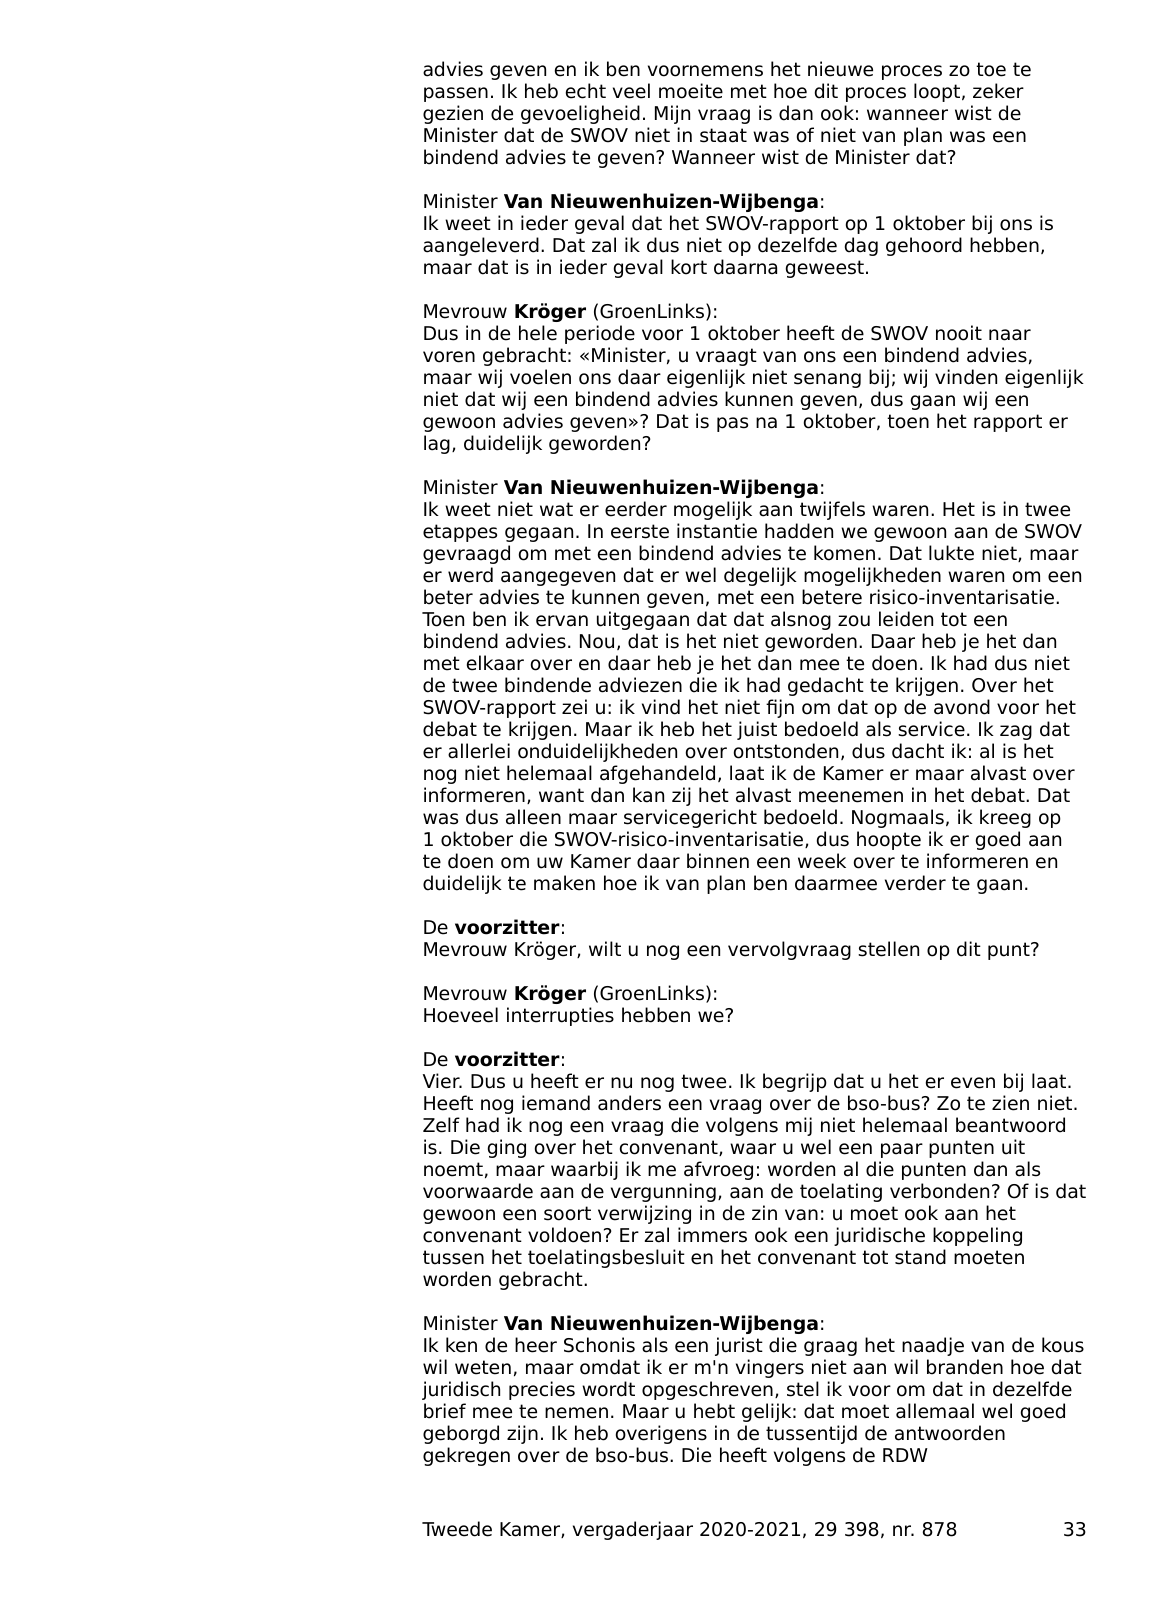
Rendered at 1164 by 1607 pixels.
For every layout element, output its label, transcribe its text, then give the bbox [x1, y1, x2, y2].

text Ik weet in ieder geval dat het SWOV-rapport op 1 oktober bij ons is aangeleverd. Dat zal ik dus niet op dezelfde dag gehoord hebben, maar dat is in ieder geval kort daarna geweest. [422, 213, 1087, 279]
text Minister Van Nieuwenhuizen-Wijbenga: [422, 477, 1087, 499]
text Minister Van Nieuwenhuizen-Wijbenga: [422, 191, 1087, 213]
text Mevrouw Kröger, wilt u nog een vervolgvraag stellen op dit punt? [422, 939, 1087, 961]
text Ik ken de heer Schonis als een jurist die graag het naadje van de kous wil weten, maar omdat ik er m'n vingers niet aan wil branden hoe dat juridisch precies wordt opgeschreven, stel ik voor om dat in dezelfde brief mee te nemen. Maar u hebt gelijk: dat moet allemaal wel goed geborgd zijn. Ik heb overigens in de tussentijd de antwoorden gekregen over de bso-bus. Die heeft volgens de RDW [422, 1335, 1087, 1467]
text Minister Van Nieuwenhuizen-Wijbenga: [422, 1313, 1087, 1335]
text Hoeveel interrupties hebben we? [422, 1005, 1087, 1027]
text De voorzitter: [422, 1049, 1087, 1071]
text Dus in de hele periode voor 1 oktober heeft de SWOV nooit naar voren gebracht: «Minister, u vraagt van ons een bindend advies, maar wij voelen ons daar eigenlijk niet senang bij; wij vinden eigenlijk niet dat wij een bindend advies kunnen geven, dus gaan wij een gewoon advies geven»? Dat is pas na 1 oktober, toen het rapport er lag, duidelijk geworden? [422, 323, 1087, 455]
text Mevrouw Kröger (GroenLinks): [422, 983, 1087, 1005]
text Ik weet niet wat er eerder mogelijk aan twijfels waren. Het is in twee etappes gegaan. In eerste instantie hadden we gewoon aan de SWOV gevraagd om met een bindend advies te komen. Dat lukte niet, maar er werd aangegeven dat er wel degelijk mogelijkheden waren om een beter advies te kunnen geven, met een betere risico-inventarisatie. Toen ben ik ervan uitgegaan dat dat alsnog zou leiden tot een bindend advies. Nou, dat is het niet geworden. Daar heb je het dan met elkaar over en daar heb je het dan mee te doen. Ik had dus niet de twee bindende adviezen die ik had gedacht te krijgen. Over het SWOV-rapport zei u: ik vind het niet fijn om dat op de avond voor het debat te krijgen. Maar ik heb het juist bedoeld als service. Ik zag dat er allerlei onduidelijkheden over ontstonden, dus dacht ik: al is het nog niet helemaal afgehandeld, laat ik de Kamer er maar alvast over informeren, want dan kan zij het alvast meenemen in het debat. Dat was dus alleen maar servicegericht bedoeld. Nogmaals, ik kreeg op 1 oktober die SWOV-risico-inventarisatie, dus hoopte ik er goed aan te doen om uw Kamer daar binnen een week over te informeren en duidelijk te maken hoe ik van plan ben daarmee verder te gaan. [422, 499, 1087, 895]
text advies geven en ik ben voornemens het nieuwe proces zo toe te passen. Ik heb echt veel moeite met hoe dit proces loopt, zeker gezien de gevoeligheid. Mijn vraag is dan ook: wanneer wist de Minister dat de SWOV niet in staat was of niet van plan was een bindend advies te geven? Wanneer wist de Minister dat? [422, 59, 1087, 169]
text Vier. Dus u heeft er nu nog twee. Ik begrijp dat u het er even bij laat. Heeft nog iemand anders een vraag over de bso-bus? Zo te zien niet. Zelf had ik nog een vraag die volgens mij niet helemaal beantwoord is. Die ging over het convenant, waar u wel een paar punten uit noemt, maar waarbij ik me afvroeg: worden al die punten dan als voorwaarde aan de vergunning, aan de toelating verbonden? Of is dat gewoon een soort verwijzing in de zin van: u moet ook aan het convenant voldoen? Er zal immers ook een juridische koppeling tussen het toelatingsbesluit en het convenant tot stand moeten worden gebracht. [422, 1071, 1087, 1291]
text Mevrouw Kröger (GroenLinks): [422, 301, 1087, 323]
text De voorzitter: [422, 917, 1087, 939]
